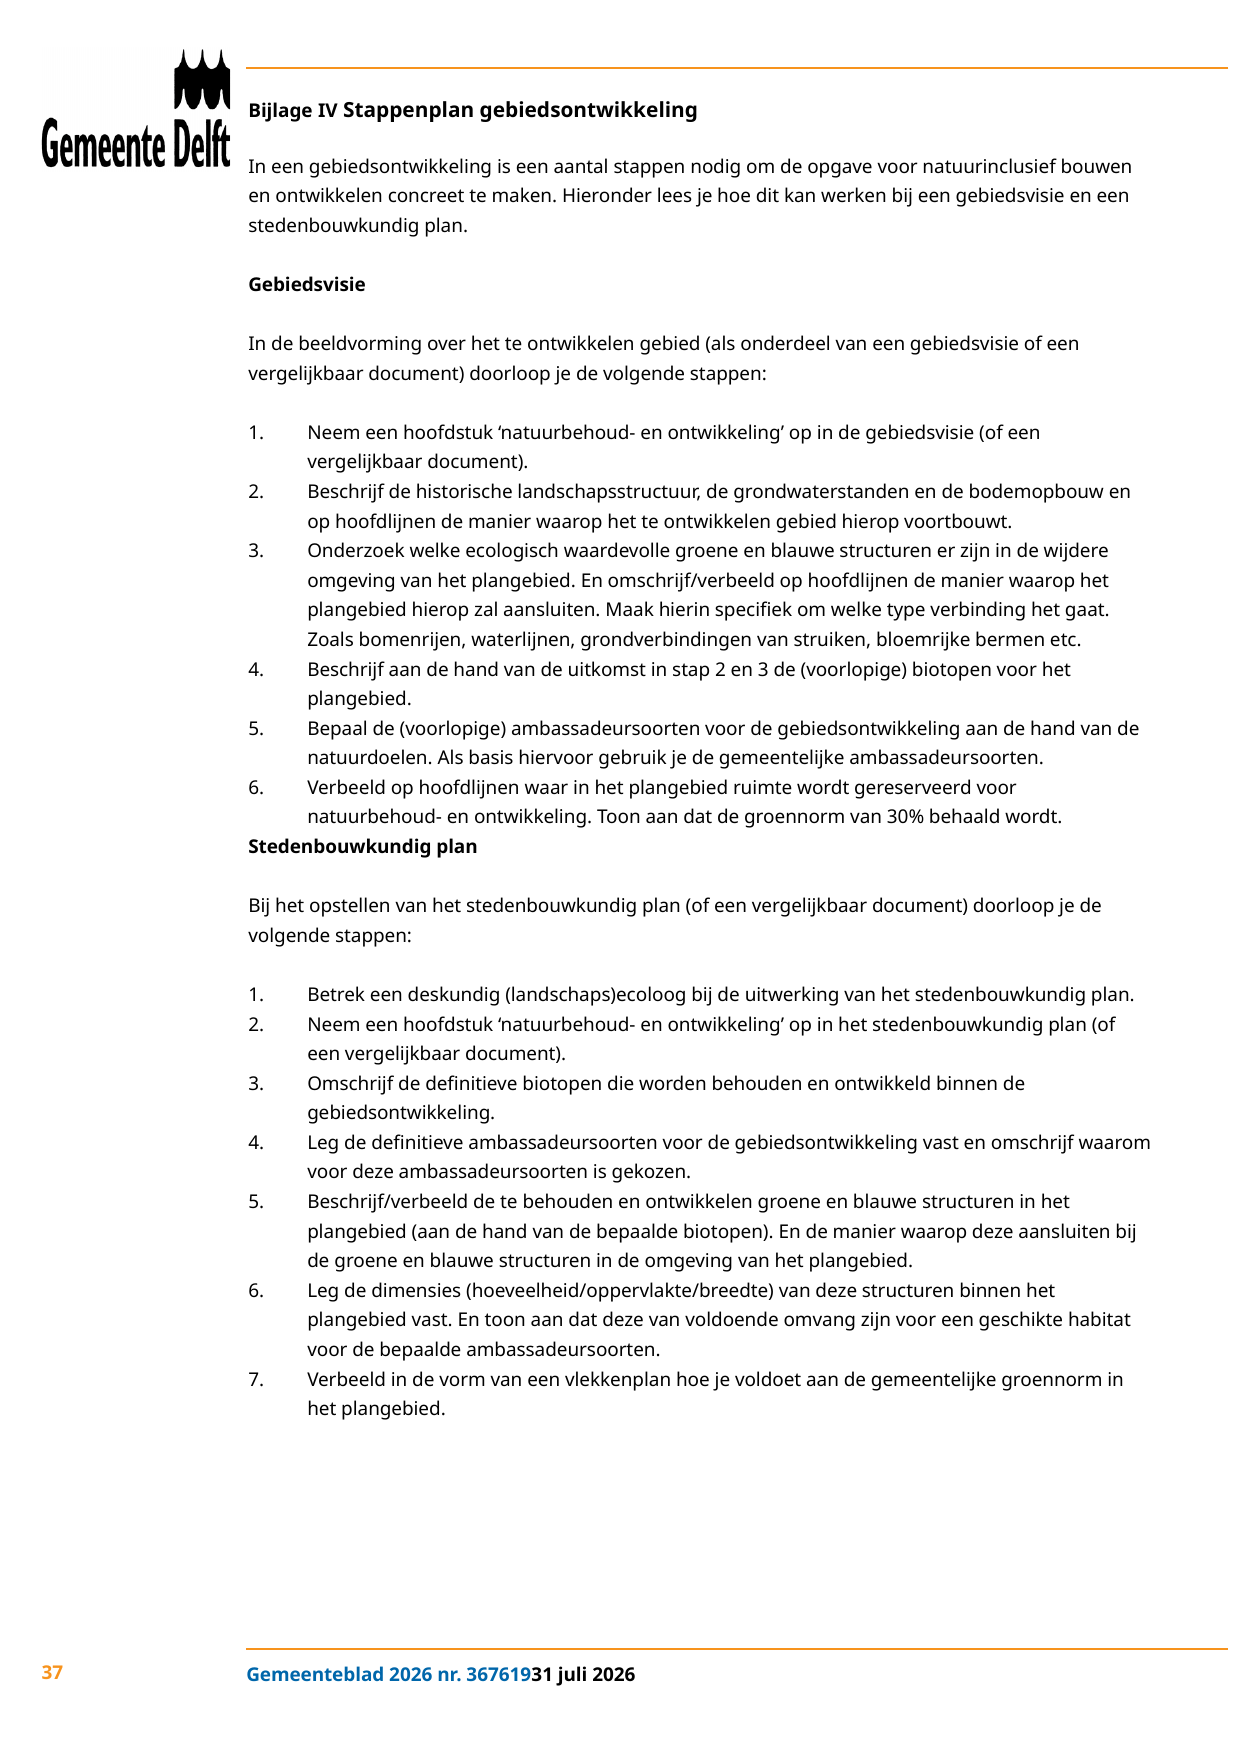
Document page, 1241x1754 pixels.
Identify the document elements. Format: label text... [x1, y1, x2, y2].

list Neem een hoofdstuk ‘natuurbehoud- en ontwikkeling’ op in de gebiedsvisie (of een vergelijkbaar document). [248, 419, 1152, 474]
text Bij het opstellen van het stedenbouwkundig plan (of een vergelijkbaar document) doorloop je de volgende stappen: [248, 892, 1152, 948]
list Beschrijf de historische landschapsstructuur, de grondwaterstanden en de bodemopbouw en op hoofdlijnen de manier waarop het te ontwikkelen gebied hierop voortbouwt. [248, 478, 1152, 534]
text Bijlage IV Stappenplan gebiedsontwikkeling [248, 95, 1152, 123]
list Beschrijf aan de hand van de uitkomst in stap 2 en 3 de (voorlopige) biotopen voor het plangebied. [248, 656, 1152, 711]
list Betrek een deskundig (landschaps)ecoloog bij de uitwerking van het stedenbouwkundig plan. [248, 981, 1152, 1007]
text In de beeldvorming over het te ontwikkelen gebied (als onderdeel van een gebiedsvisie of een vergelijkbaar document) doorloop je de volgende stappen: [248, 330, 1152, 386]
list Omschrijf de definitieve biotopen die worden behouden en ontwikkeld binnen de gebiedsontwikkeling. [248, 1070, 1152, 1125]
picture [41, 47, 231, 172]
text Gebiedsvisie [248, 271, 1152, 297]
list Beschrijf/verbeeld de te behouden en ontwikkelen groene en blauwe structuren in het plangebied (aan de hand van de bepaalde biotopen). En de manier waarop deze aansluiten bij de groene en blauwe structuren in de omgeving van het plangebied. [248, 1188, 1152, 1273]
list Onderzoek welke ecologisch waardevolle groene en blauwe structuren er zijn in de wijdere omgeving van het plangebied. En omschrijf/verbeeld op hoofdlijnen de manier waarop het plangebied hierop zal aansluiten. Maak hierin specifiek om welke type verbinding het gaat. Zoals bomenrijen, waterlijnen, grondverbindingen van struiken, bloemrijke bermen etc. [248, 537, 1152, 652]
list Verbeeld in de vorm van een vlekkenplan hoe je voldoet aan de gemeentelijke groennorm in het plangebied. [248, 1366, 1152, 1421]
text Stedenbouwkundig plan [248, 833, 1152, 859]
text In een gebiedsontwikkeling is een aantal stappen nodig om de opgave voor natuurinclusief bouwen en ontwikkelen concreet te maken. Hieronder lees je hoe dit kan werken bij een gebiedsvisie en een stedenbouwkundig plan. [248, 153, 1152, 238]
list Leg de definitieve ambassadeursoorten voor de gebiedsontwikkeling vast en omschrijf waarom voor deze ambassadeursoorten is gekozen. [248, 1129, 1152, 1184]
list Verbeeld op hoofdlijnen waar in het plangebied ruimte wordt gereserveerd voor natuurbehoud- en ontwikkeling. Toon aan dat de groennorm van 30% behaald wordt. [248, 774, 1152, 829]
list Neem een hoofdstuk ‘natuurbehoud- en ontwikkeling’ op in het stedenbouwkundig plan (of een vergelijkbaar document). [248, 1011, 1152, 1066]
list Bepaal de (voorlopige) ambassadeursoorten voor de gebiedsontwikkeling aan de hand van de natuurdoelen. Als basis hiervoor gebruik je de gemeentelijke ambassadeursoorten. [248, 715, 1152, 770]
list Leg de dimensies (hoeveelheid/oppervlakte/breedte) van deze structuren binnen het plangebied vast. En toon aan dat deze van voldoende omvang zijn voor een geschikte habitat voor de bepaalde ambassadeursoorten. [248, 1277, 1152, 1362]
